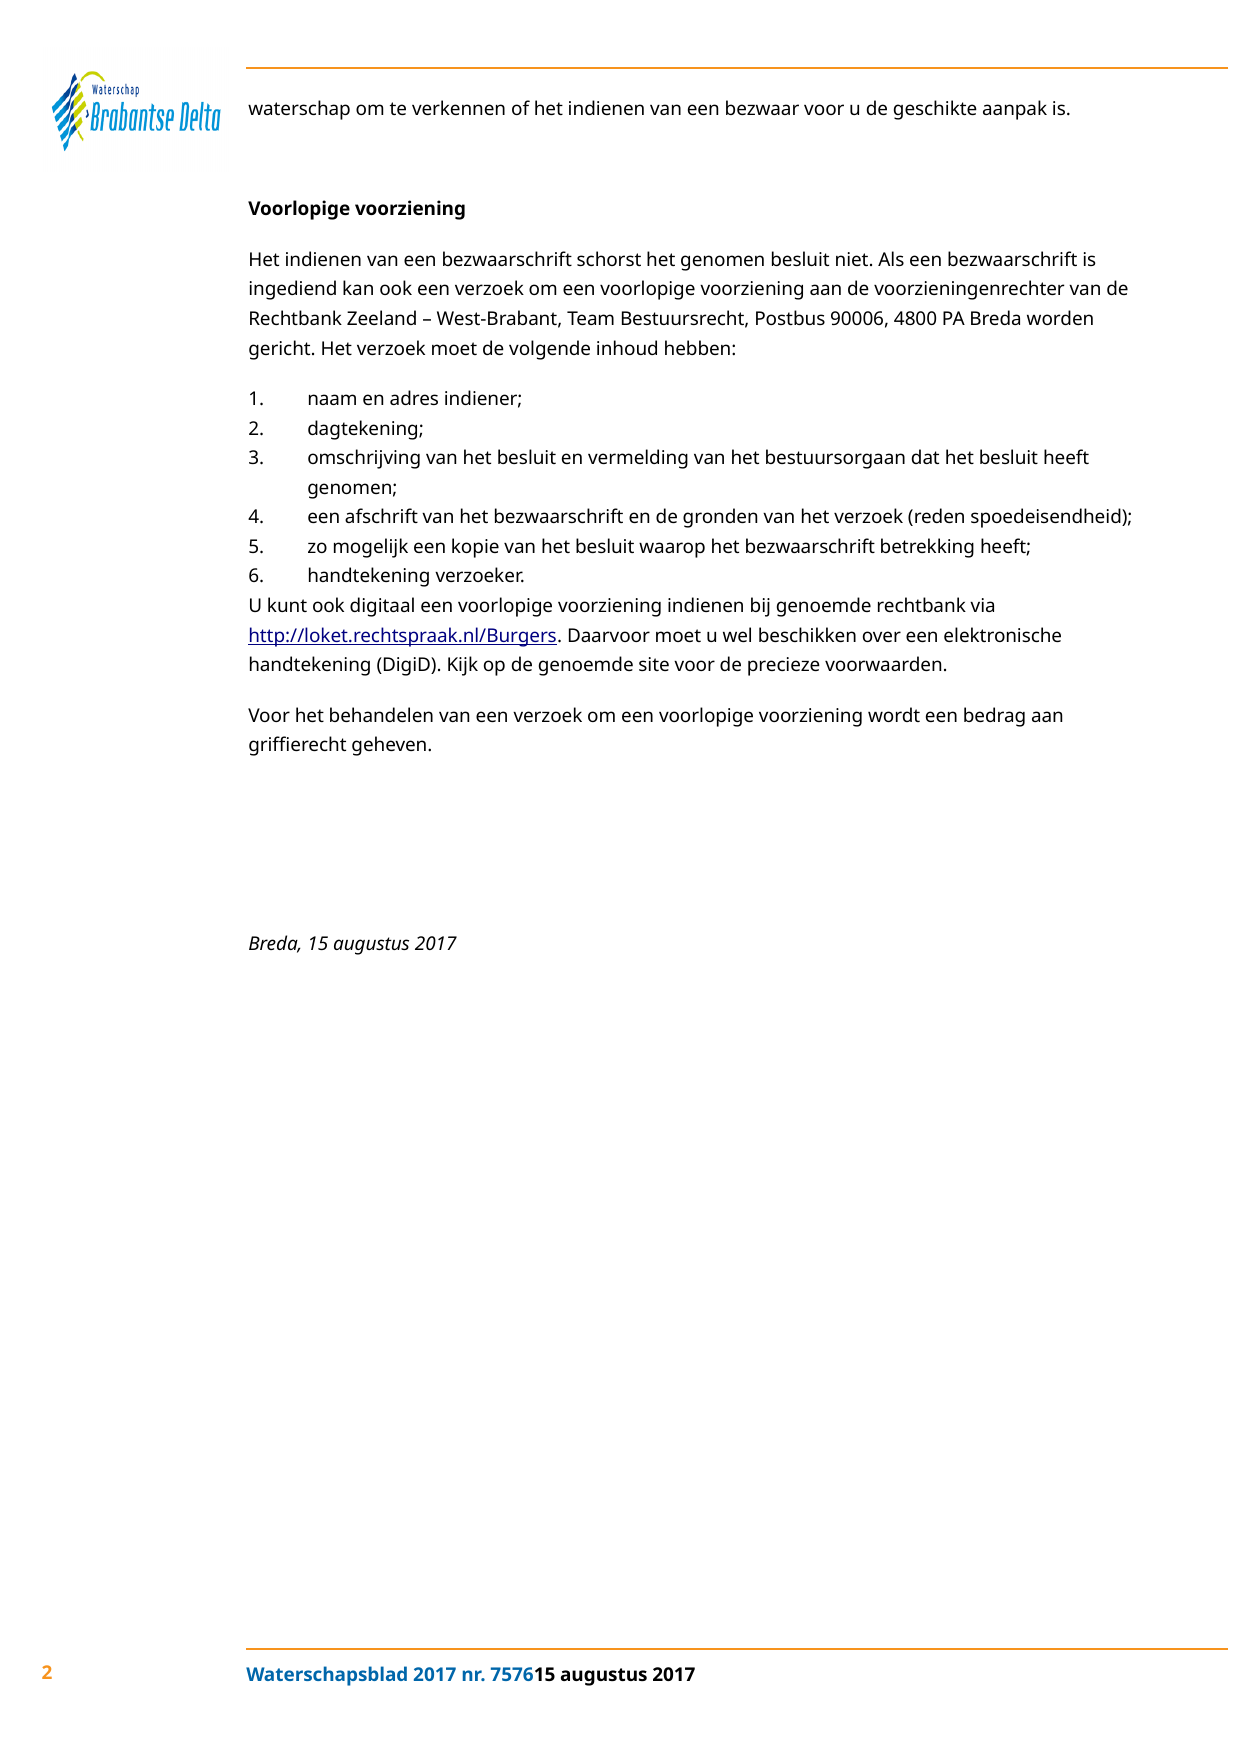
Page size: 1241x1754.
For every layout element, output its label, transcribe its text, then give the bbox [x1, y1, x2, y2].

text Voorlopige voorziening [248, 196, 1152, 221]
list zo mogelijk een kopie van het besluit waarop het bezwaarschrift betrekking heeft; [248, 533, 1152, 559]
list handtekening verzoeker. [248, 563, 1152, 588]
text Breda, 15 augustus 2017 [248, 931, 1152, 956]
picture [41, 47, 231, 172]
text waterschap om te verkennen of het indienen van een bezwaar voor u de geschikte aanpak is. [248, 95, 1152, 121]
text U kunt ook digitaal een voorlopige voorziening indienen bij genoemde rechtbank via http://loket.rechtspraak.nl/Burgers. Daarvoor moet u wel beschikken over een elektronische handtekening (DigiD). Kijk op de genoemde site voor de precieze voorwaarden. [248, 592, 1152, 677]
list een afschrift van het bezwaarschrift en de gronden van het verzoek (reden spoedeisendheid); [248, 503, 1152, 529]
list dagtekening; [248, 415, 1152, 441]
text Voor het behandelen van een verzoek om een voorlopige voorziening wordt een bedrag aan griffierecht geheven. [248, 702, 1152, 757]
text Het indienen van een bezwaarschrift schorst het genomen besluit niet. Als een bezwaarschrift is ingediend kan ook een verzoek om een voorlopige voorziening aan de voorzieningenrechter van de Rechtbank Zeeland – West-Brabant, Team Bestuursrecht, Postbus 90006, 4800 PA Breda worden gericht. Het verzoek moet de volgende inhoud hebben: [248, 246, 1152, 361]
list omschrijving van het besluit en vermelding van het bestuursorgaan dat het besluit heeft genomen; [248, 444, 1152, 500]
list naam en adres indiener; [248, 385, 1152, 411]
